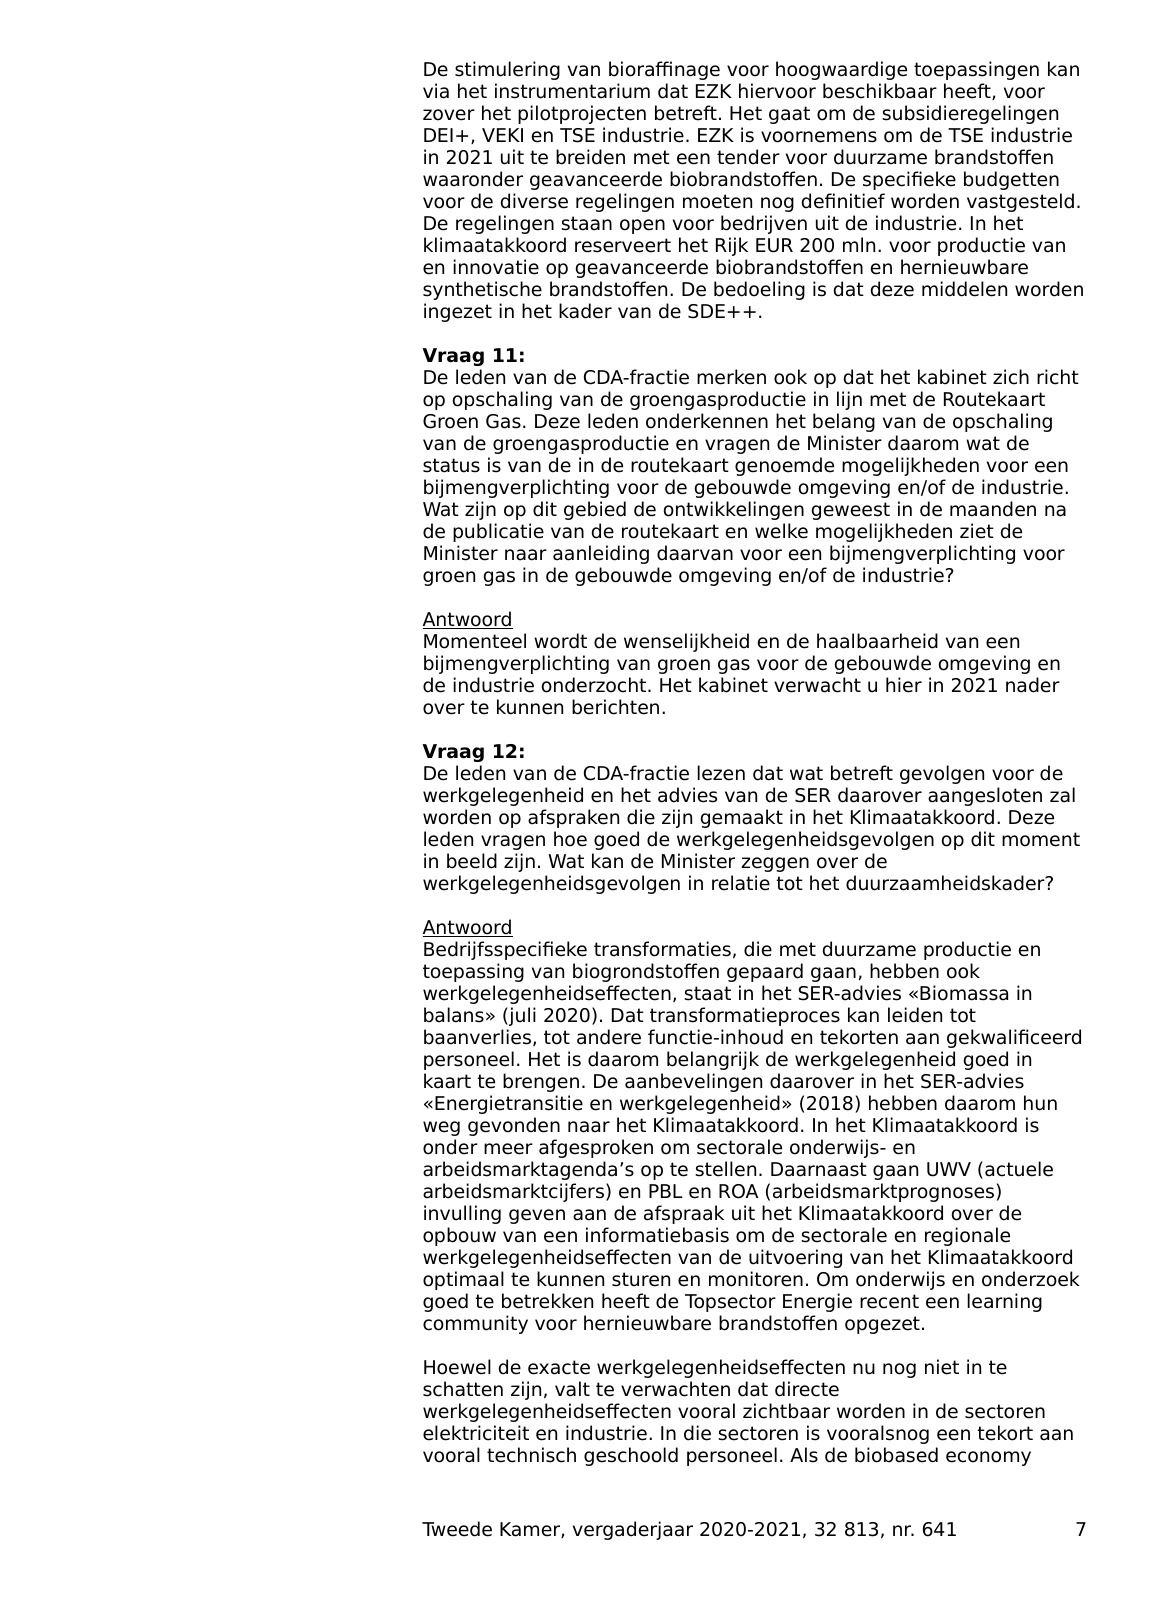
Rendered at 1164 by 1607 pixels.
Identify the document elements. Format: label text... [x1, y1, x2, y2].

text Momenteel wordt de wenselijkheid en de haalbaarheid van een bijmengverplichting van groen gas voor de gebouwde omgeving en de industrie onderzocht. Het kabinet verwacht u hier in 2021 nader over te kunnen berichten. [422, 631, 1087, 719]
text Vraag 12: [422, 741, 1087, 763]
text De leden van de CDA-fractie merken ook op dat het kabinet zich richt op opschaling van de groengasproductie in lijn met de Routekaart Groen Gas. Deze leden onderkennen het belang van de opschaling van de groengasproductie en vragen de Minister daarom wat de status is van de in de routekaart genoemde mogelijkheden voor een bijmengverplichting voor de gebouwde omgeving en/of de industrie. Wat zijn op dit gebied de ontwikkelingen geweest in de maanden na de publicatie van de routekaart en welke mogelijkheden ziet de Minister naar aanleiding daarvan voor een bijmengverplichting voor groen gas in de gebouwde omgeving en/of de industrie? [422, 367, 1087, 587]
text Antwoord [422, 917, 1087, 939]
text Vraag 11: [422, 345, 1087, 367]
text Bedrijfsspecifieke transformaties, die met duurzame productie en toepassing van biogrondstoffen gepaard gaan, hebben ook werkgelegenheidseffecten, staat in het SER-advies «Biomassa in balans» (juli 2020). Dat transformatieproces kan leiden tot baanverlies, tot andere functie-inhoud en tekorten aan gekwalificeerd personeel. Het is daarom belangrijk de werkgelegenheid goed in kaart te brengen. De aanbevelingen daarover in het SER-advies «Energietransitie en werkgelegenheid» (2018) hebben daarom hun weg gevonden naar het Klimaatakkoord. In het Klimaatakkoord is onder meer afgesproken om sectorale onderwijs- en arbeidsmarktagenda’s op te stellen. Daarnaast gaan UWV (actuele arbeidsmarktcijfers) en PBL en ROA (arbeidsmarktprognoses) invulling geven aan de afspraak uit het Klimaatakkoord over de opbouw van een informatiebasis om de sectorale en regionale werkgelegenheidseffecten van de uitvoering van het Klimaatakkoord optimaal te kunnen sturen en monitoren. Om onderwijs en onderzoek goed te betrekken heeft de Topsector Energie recent een learning community voor hernieuwbare brandstoffen opgezet. [422, 939, 1087, 1335]
text De leden van de CDA-fractie lezen dat wat betreft gevolgen voor de werkgelegenheid en het advies van de SER daarover aangesloten zal worden op afspraken die zijn gemaakt in het Klimaatakkoord. Deze leden vragen hoe goed de werkgelegenheidsgevolgen op dit moment in beeld zijn. Wat kan de Minister zeggen over de werkgelegenheidsgevolgen in relatie tot het duurzaamheidskader? [422, 763, 1087, 895]
text De stimulering van bioraffinage voor hoogwaardige toepassingen kan via het instrumentarium dat EZK hiervoor beschikbaar heeft, voor zover het pilotprojecten betreft. Het gaat om de subsidieregelingen DEI+, VEKI en TSE industrie. EZK is voornemens om de TSE industrie in 2021 uit te breiden met een tender voor duurzame brandstoffen waaronder geavanceerde biobrandstoffen. De specifieke budgetten voor de diverse regelingen moeten nog definitief worden vastgesteld. De regelingen staan open voor bedrijven uit de industrie. In het klimaatakkoord reserveert het Rijk EUR 200 mln. voor productie van en innovatie op geavanceerde biobrandstoffen en hernieuwbare synthetische brandstoffen. De bedoeling is dat deze middelen worden ingezet in het kader van de SDE++. [422, 59, 1087, 323]
text Hoewel de exacte werkgelegenheidseffecten nu nog niet in te schatten zijn, valt te verwachten dat directe werkgelegenheidseffecten vooral zichtbaar worden in de sectoren elektriciteit en industrie. In die sectoren is vooralsnog een tekort aan vooral technisch geschoold personeel. Als de biobased economy [422, 1357, 1087, 1467]
text Antwoord [422, 609, 1087, 631]
